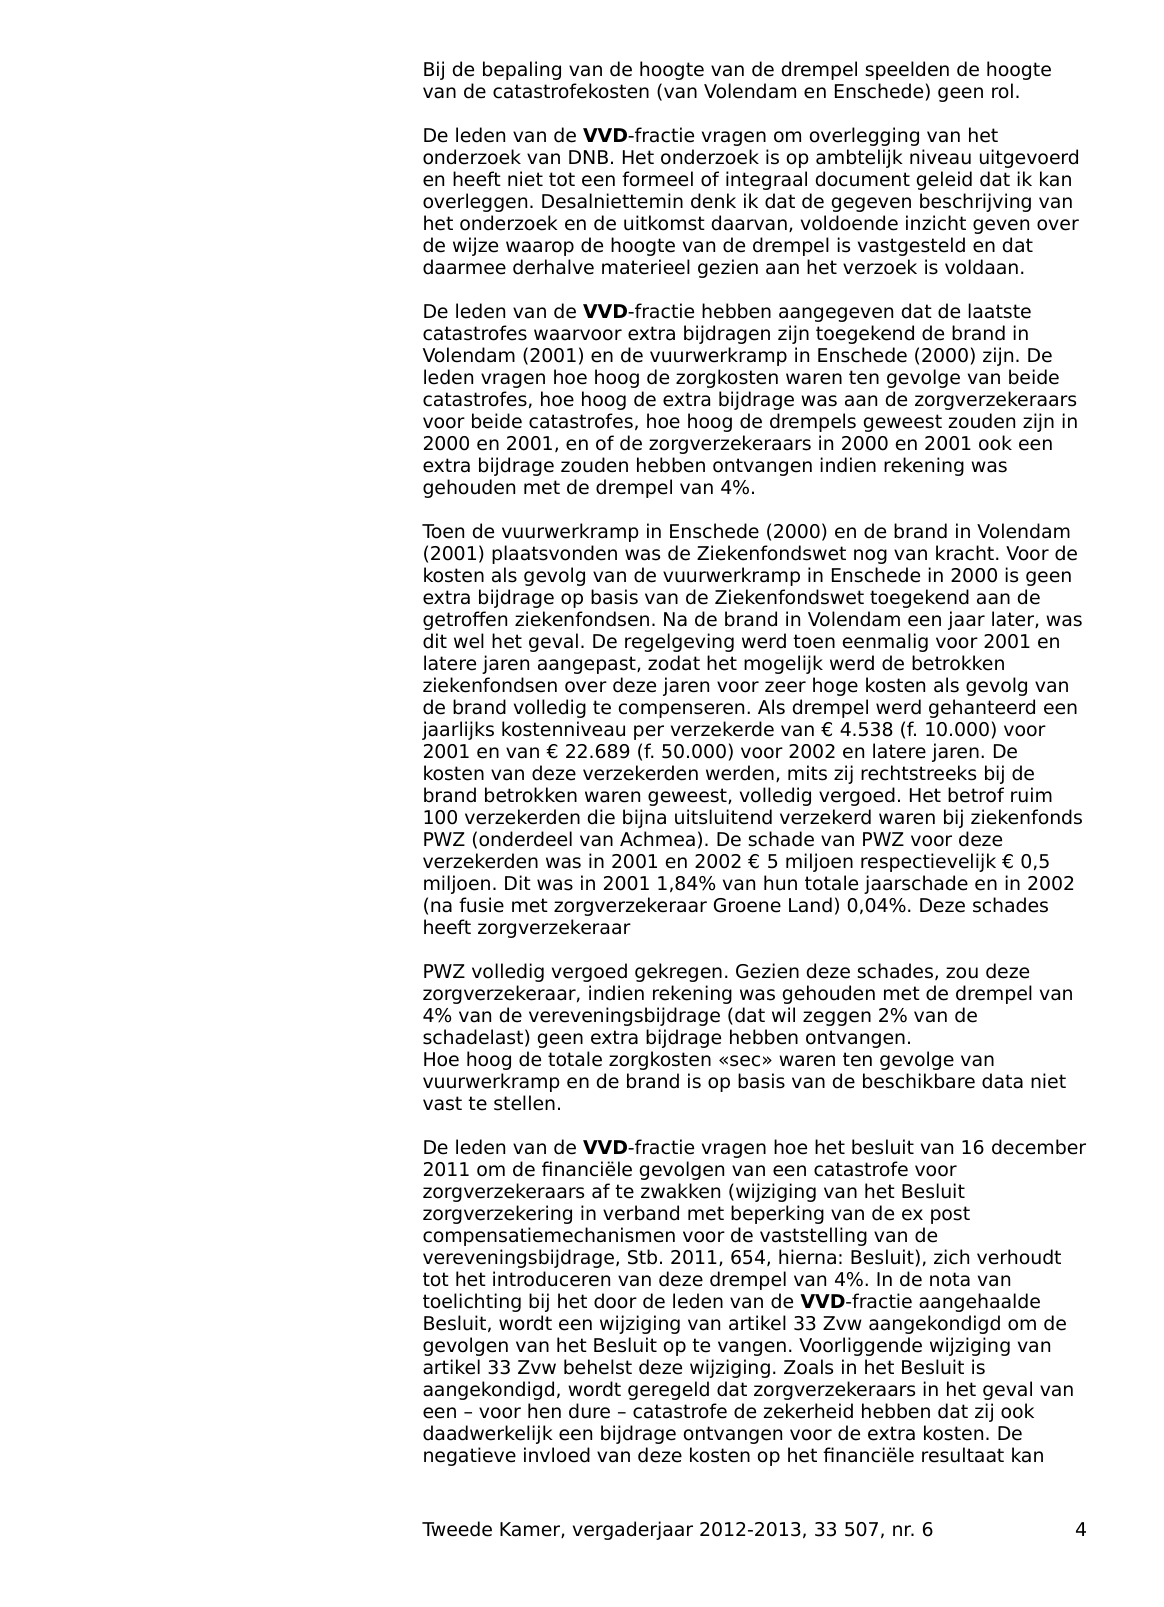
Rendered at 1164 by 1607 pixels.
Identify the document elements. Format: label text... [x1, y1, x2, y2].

text Toen de vuurwerkramp in Enschede (2000) en de brand in Volendam (2001) plaatsvonden was de Ziekenfondswet nog van kracht. Voor de kosten als gevolg van de vuurwerkramp in Enschede in 2000 is geen extra bijdrage op basis van de Ziekenfondswet toegekend aan de getroffen ziekenfondsen. Na de brand in Volendam een jaar later, was dit wel het geval. De regelgeving werd toen eenmalig voor 2001 en latere jaren aangepast, zodat het mogelijk werd de betrokken ziekenfondsen over deze jaren voor zeer hoge kosten als gevolg van de brand volledig te compenseren. Als drempel werd gehanteerd een jaarlijks kostenniveau per verzekerde van € 4.538 (f. 10.000) voor 2001 en van € 22.689 (f. 50.000) voor 2002 en latere jaren. De kosten van deze verzekerden werden, mits zij rechtstreeks bij de brand betrokken waren geweest, volledig vergoed. Het betrof ruim 100 verzekerden die bijna uitsluitend verzekerd waren bij ziekenfonds PWZ (onderdeel van Achmea). De schade van PWZ voor deze verzekerden was in 2001 en 2002 € 5 miljoen respectievelijk € 0,5 miljoen. Dit was in 2001 1,84% van hun totale jaarschade en in 2002 (na fusie met zorgverzekeraar Groene Land) 0,04%. Deze schades heeft zorgverzekeraar [422, 521, 1087, 939]
text De leden van de VVD-fractie hebben aangegeven dat de laatste catastrofes waarvoor extra bijdragen zijn toegekend de brand in Volendam (2001) en de vuurwerkramp in Enschede (2000) zijn. De leden vragen hoe hoog de zorgkosten waren ten gevolge van beide catastrofes, hoe hoog de extra bijdrage was aan de zorgverzekeraars voor beide catastrofes, hoe hoog de drempels geweest zouden zijn in 2000 en 2001, en of de zorgverzekeraars in 2000 en 2001 ook een extra bijdrage zouden hebben ontvangen indien rekening was gehouden met de drempel van 4%. [422, 301, 1087, 499]
text Bij de bepaling van de hoogte van de drempel speelden de hoogte van de catastrofekosten (van Volendam en Enschede) geen rol. [422, 59, 1087, 103]
text Hoe hoog de totale zorgkosten «sec» waren ten gevolge van vuurwerkramp en de brand is op basis van de beschikbare data niet vast te stellen. [422, 1049, 1087, 1115]
text De leden van de VVD-fractie vragen hoe het besluit van 16 december 2011 om de financiële gevolgen van een catastrofe voor zorgverzekeraars af te zwakken (wijziging van het Besluit zorgverzekering in verband met beperking van de ex post compensatiemechanismen voor de vaststelling van de vereveningsbijdrage, Stb. 2011, 654, hierna: Besluit), zich verhoudt tot het introduceren van deze drempel van 4%. In de nota van toelichting bij het door de leden van de VVD-fractie aangehaalde Besluit, wordt een wijziging van artikel 33 Zvw aangekondigd om de gevolgen van het Besluit op te vangen. Voorliggende wijziging van artikel 33 Zvw behelst deze wijziging. Zoals in het Besluit is aangekondigd, wordt geregeld dat zorgverzekeraars in het geval van een – voor hen dure – catastrofe de zekerheid hebben dat zij ook daadwerkelijk een bijdrage ontvangen voor de extra kosten. De negatieve invloed van deze kosten op het financiële resultaat kan [422, 1137, 1087, 1467]
text De leden van de VVD-fractie vragen om overlegging van het onderzoek van DNB. Het onderzoek is op ambtelijk niveau uitgevoerd en heeft niet tot een formeel of integraal document geleid dat ik kan overleggen. Desalniettemin denk ik dat de gegeven beschrijving van het onderzoek en de uitkomst daarvan, voldoende inzicht geven over de wijze waarop de hoogte van de drempel is vastgesteld en dat daarmee derhalve materieel gezien aan het verzoek is voldaan. [422, 125, 1087, 279]
text PWZ volledig vergoed gekregen. Gezien deze schades, zou deze zorgverzekeraar, indien rekening was gehouden met de drempel van 4% van de vereveningsbijdrage (dat wil zeggen 2% van de schadelast) geen extra bijdrage hebben ontvangen. [422, 961, 1087, 1049]
